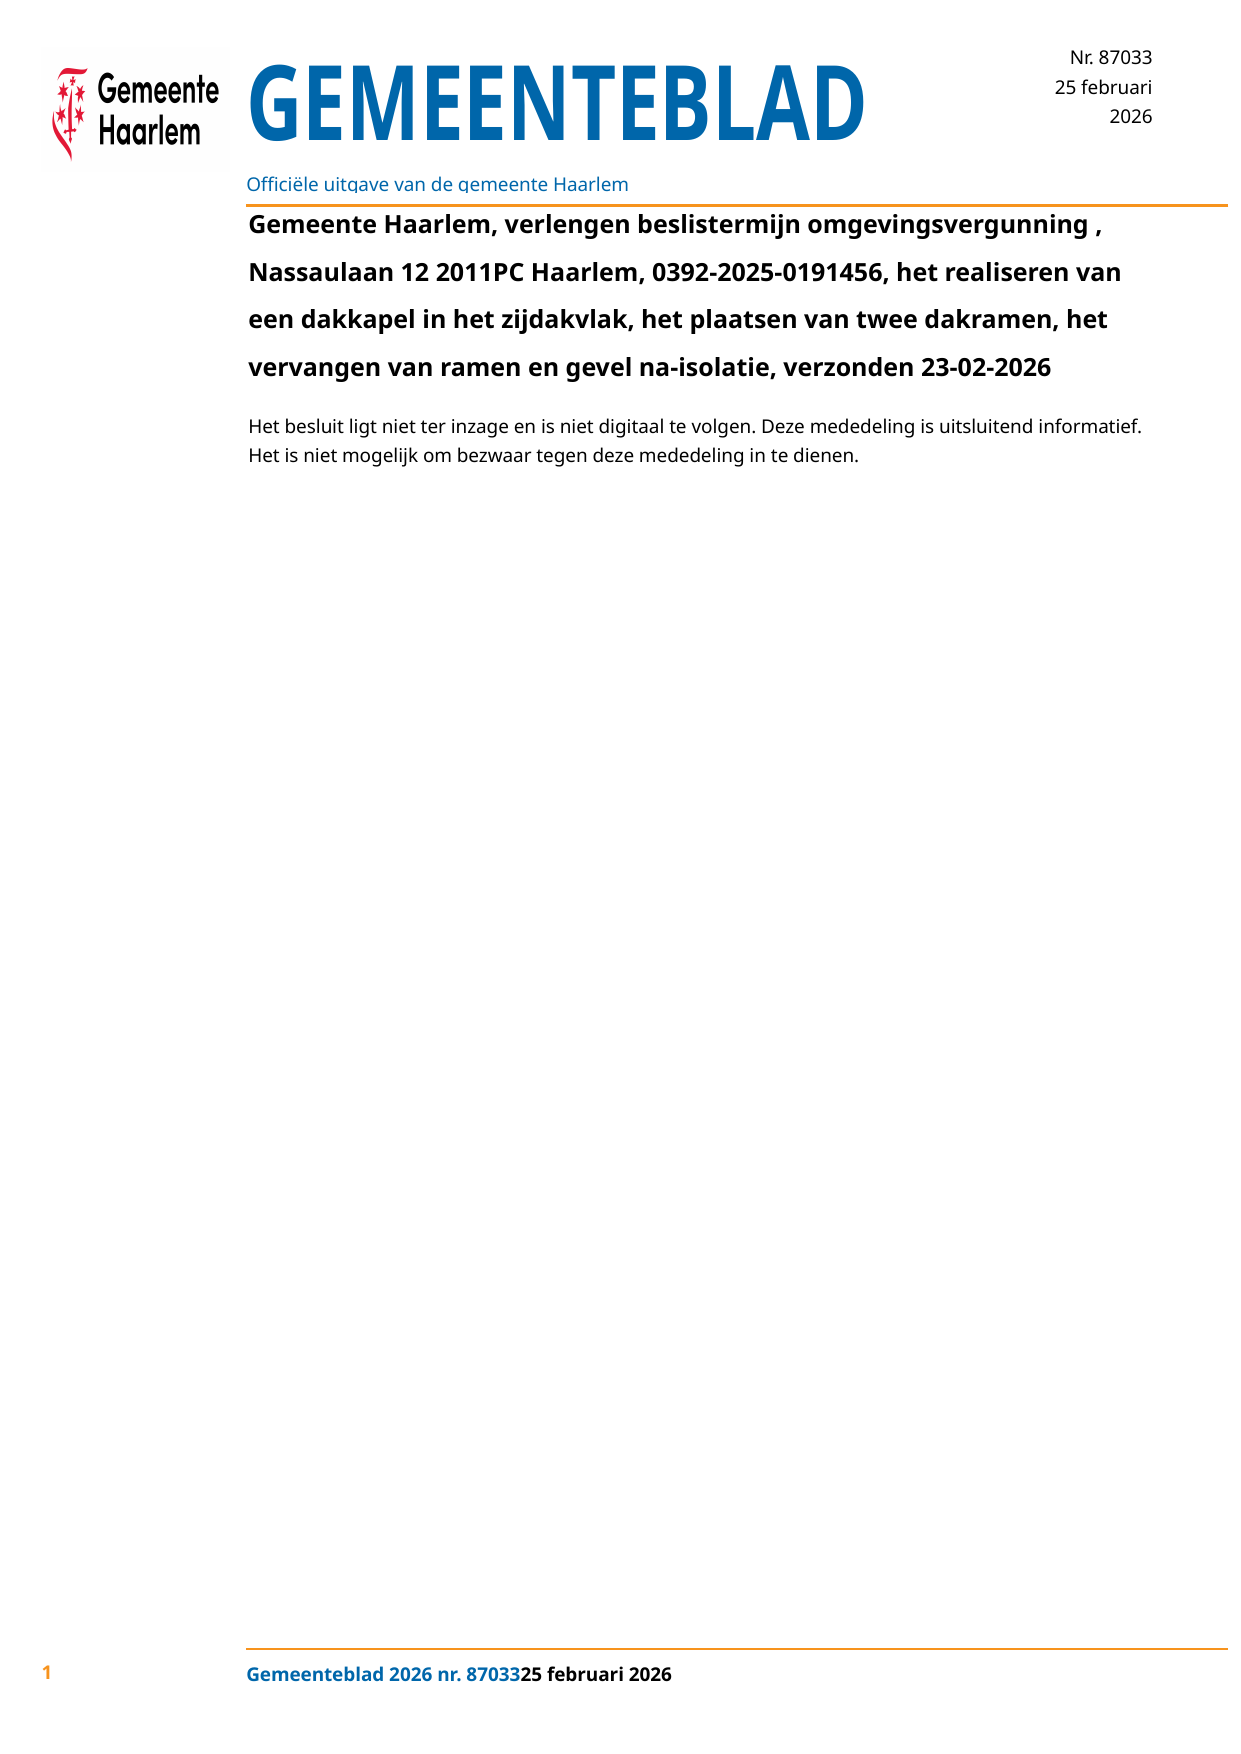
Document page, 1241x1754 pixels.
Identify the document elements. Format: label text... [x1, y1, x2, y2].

picture [41, 47, 231, 172]
text Het besluit ligt niet ter inzage en is niet digitaal te volgen. Deze mededeling is uitsluitend informatief. Het is niet mogelijk om bezwaar tegen deze mededeling in te dienen. [248, 413, 1152, 468]
text Gemeente Haarlem, verlengen beslistermijn omgevingsvergunning , Nassaulaan 12 2011PC Haarlem, 0392-2025-0191456, het realiseren van een dakkapel in het zijdakvlak, het plaatsen van twee dakramen, het vervangen van ramen en gevel na-isolatie, verzonden 23-02-2026 [248, 207, 1152, 384]
